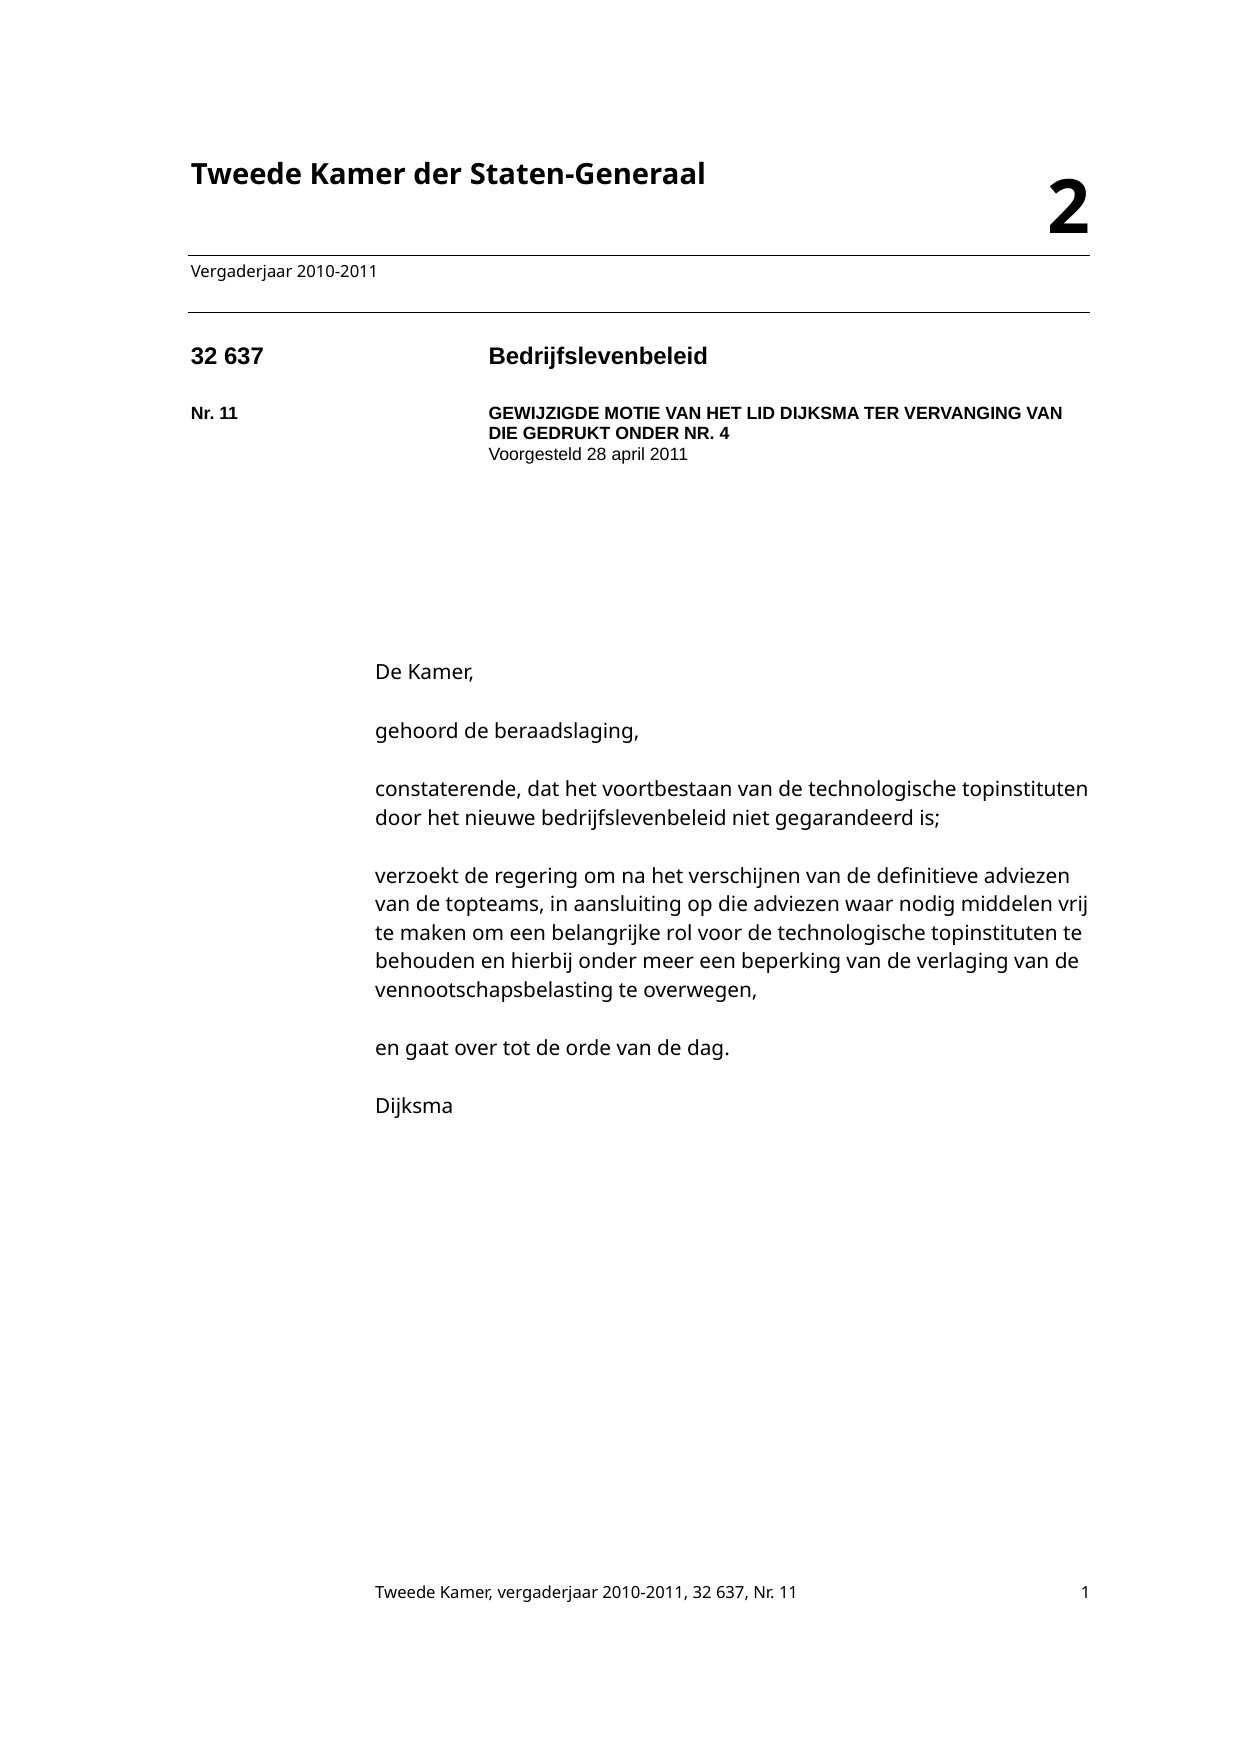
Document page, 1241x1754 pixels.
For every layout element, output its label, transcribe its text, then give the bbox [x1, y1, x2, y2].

text gehoord de beraadslaging, [375, 716, 1090, 744]
table_cell Nr. 11 [188, 399, 485, 539]
table_header Tweede Kamer der Staten-Generaal [188, 150, 909, 255]
table_cell Bedrijfslevenbeleid [485, 339, 1090, 399]
table_cell 32 637 [188, 339, 485, 399]
text verzoekt de regering om na het verschijnen van de definitieve adviezen van de topteams, in aansluiting op die adviezen waar nodig middelen vrij te maken om een belangrijke rol voor de technologische topinstituten te behouden en hierbij onder meer een beperking van de verlaging van de vennootschapsbelasting te overwegen, [375, 861, 1090, 1003]
table_header 2 [910, 150, 1090, 255]
text constaterende, dat het voortbestaan van de technologische topinstituten door het nieuwe bedrijfslevenbeleid niet gegarandeerd is; [375, 774, 1090, 831]
table_cell Vergaderjaar 2010-2011 [188, 256, 485, 312]
text en gaat over tot de orde van de dag. [375, 1033, 1090, 1062]
text Dijksma [375, 1092, 1090, 1120]
table_cell [188, 313, 485, 339]
table_cell [485, 256, 1090, 312]
text De Kamer, [375, 657, 1090, 686]
table_cell GEWIJZIGDE MOTIE VAN HET LID DIJKSMA TER VERVANGING VAN DIE GEDRUKT ONDER NR. 4 Voorgesteld 28 april 2011 [485, 399, 1090, 539]
table_cell [485, 313, 1090, 339]
